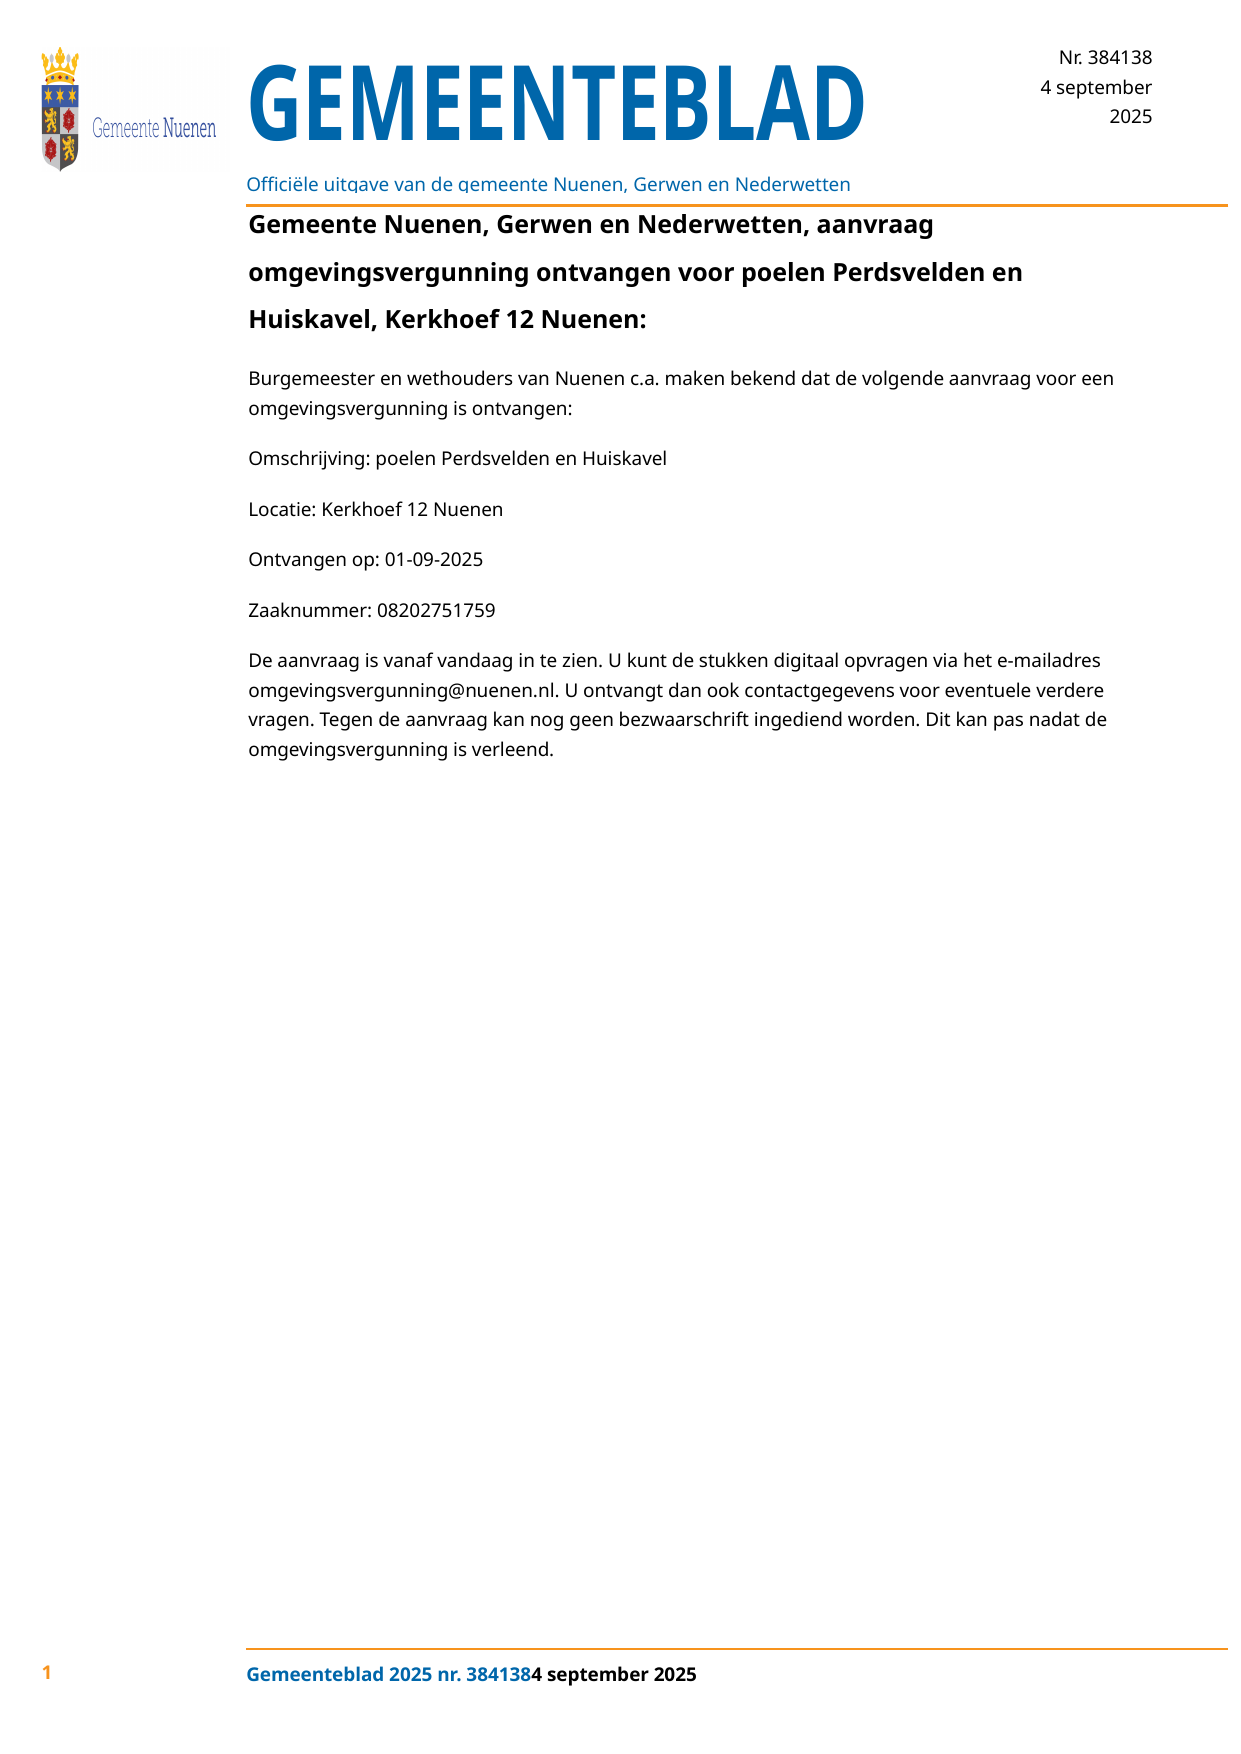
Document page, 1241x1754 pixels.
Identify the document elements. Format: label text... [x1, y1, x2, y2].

text De aanvraag is vanaf vandaag in te zien. U kunt de stukken digitaal opvragen via het e-mailadres omgevingsvergunning@nuenen.nl. U ontvangt dan ook contactgegevens voor eventuele verdere vragen. Tegen de aanvraag kan nog geen bezwaarschrift ingediend worden. Dit kan pas nadat de omgevingsvergunning is verleend. [248, 647, 1152, 762]
picture [41, 47, 231, 172]
text Locatie: Kerkhoef 12 Nuenen [248, 496, 1152, 522]
text Zaaknummer: 08202751759 [248, 597, 1152, 622]
text Ontvangen op: 01-09-2025 [248, 546, 1152, 572]
text Burgemeester en wethouders van Nuenen c.a. maken bekend dat de volgende aanvraag voor een omgevingsvergunning is ontvangen: [248, 366, 1152, 421]
text Gemeente Nuenen, Gerwen en Nederwetten, aanvraag omgevingsvergunning ontvangen voor poelen Perdsvelden en Huiskavel, Kerkhoef 12 Nuenen: [248, 207, 1152, 336]
text Omschrijving: poelen Perdsvelden en Huiskavel [248, 446, 1152, 471]
